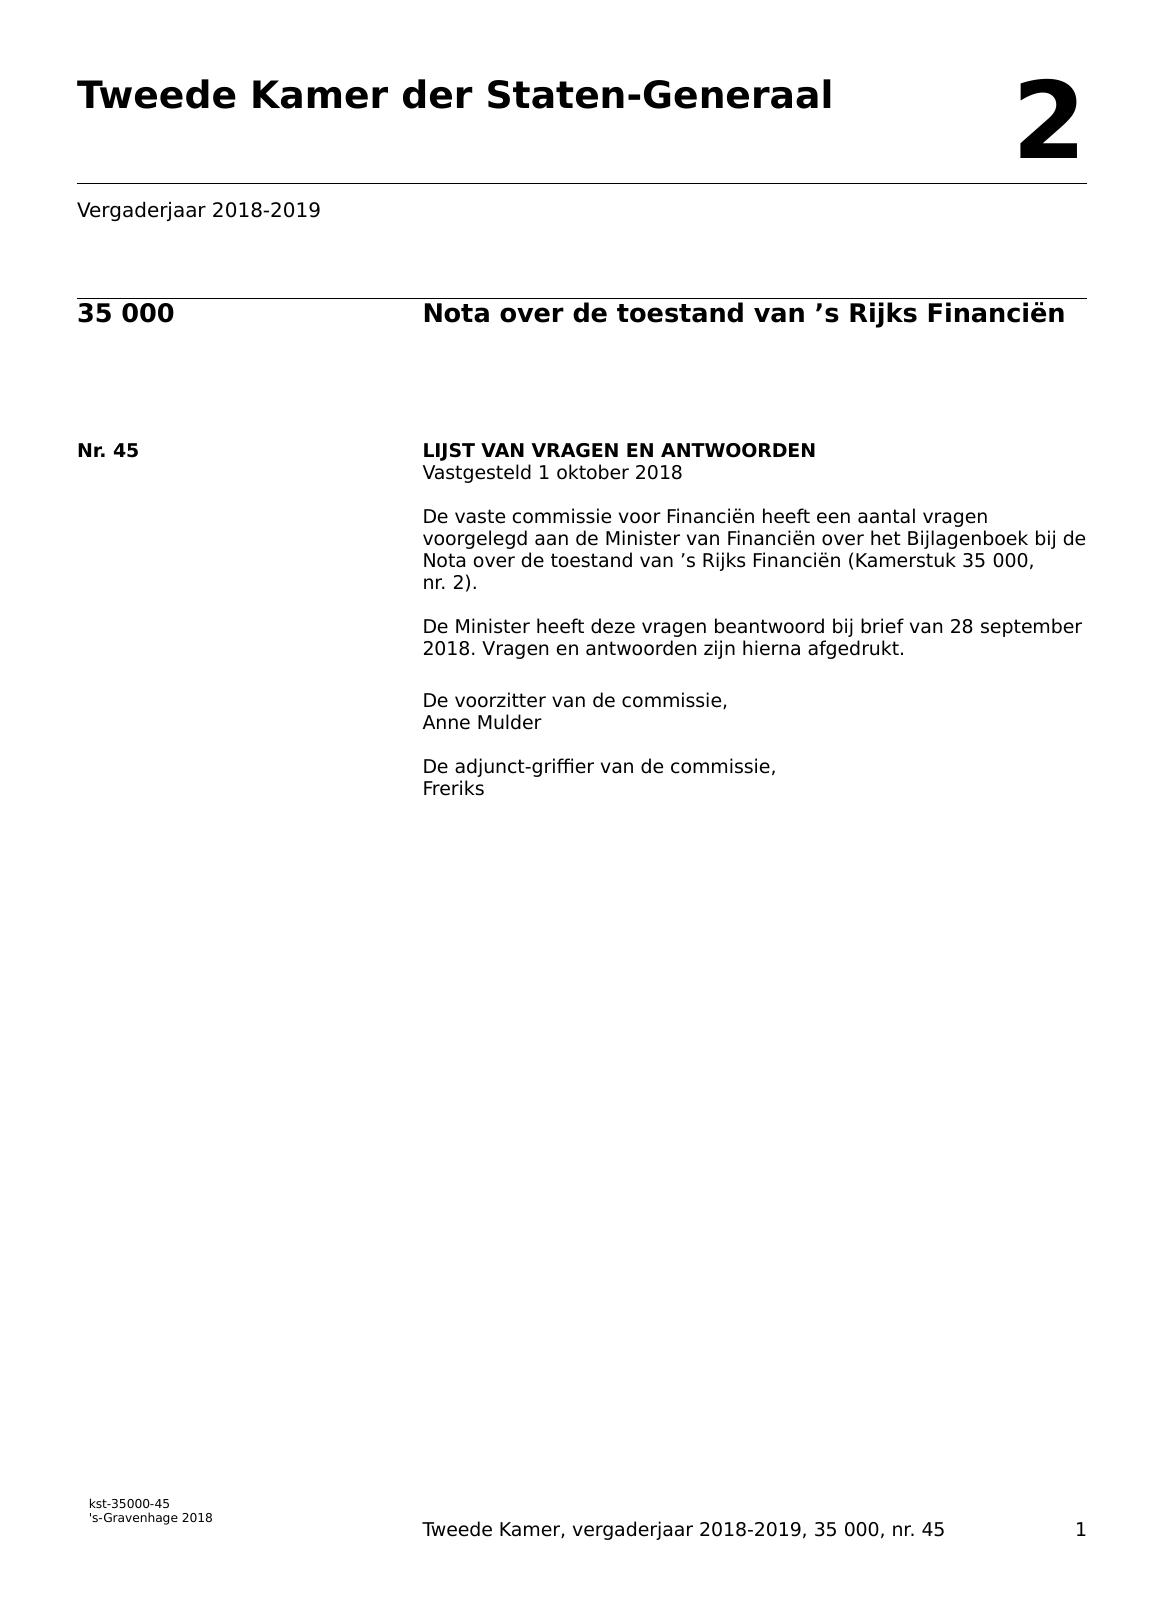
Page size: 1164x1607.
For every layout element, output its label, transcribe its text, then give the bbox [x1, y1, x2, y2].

table_header Tweede Kamer der Staten-Generaal [77, 59, 886, 183]
text Vastgesteld 1 oktober 2018 [422, 462, 1087, 484]
text kst-35000-45 [88, 1497, 323, 1511]
text De Minister heeft deze vragen beantwoord bij brief van 28 september 2018. Vragen en antwoorden zijn hierna afgedrukt. [422, 616, 1087, 660]
text De adjunct-griffier van de commissie, Freriks [422, 756, 1087, 800]
table_header 2 [886, 59, 1087, 183]
subtitle Nr. 45 LIJST VAN VRAGEN EN ANTWOORDEN [77, 440, 1087, 462]
text De voorzitter van de commissie, Anne Mulder [422, 690, 1087, 734]
subtitle 35 000 Nota over de toestand van ’s Rijks Financiën [77, 299, 1087, 329]
text De vaste commissie voor Financiën heeft een aantal vragen voorgelegd aan de Minister van Financiën over het Bijlagenboek bij de Nota over de toestand van ’s Rijks Financiën (Kamerstuk 35 000, nr. 2). [422, 506, 1087, 594]
text 's-Gravenhage 2018 [88, 1511, 323, 1525]
table_cell Vergaderjaar 2018-2019 [77, 184, 1087, 298]
